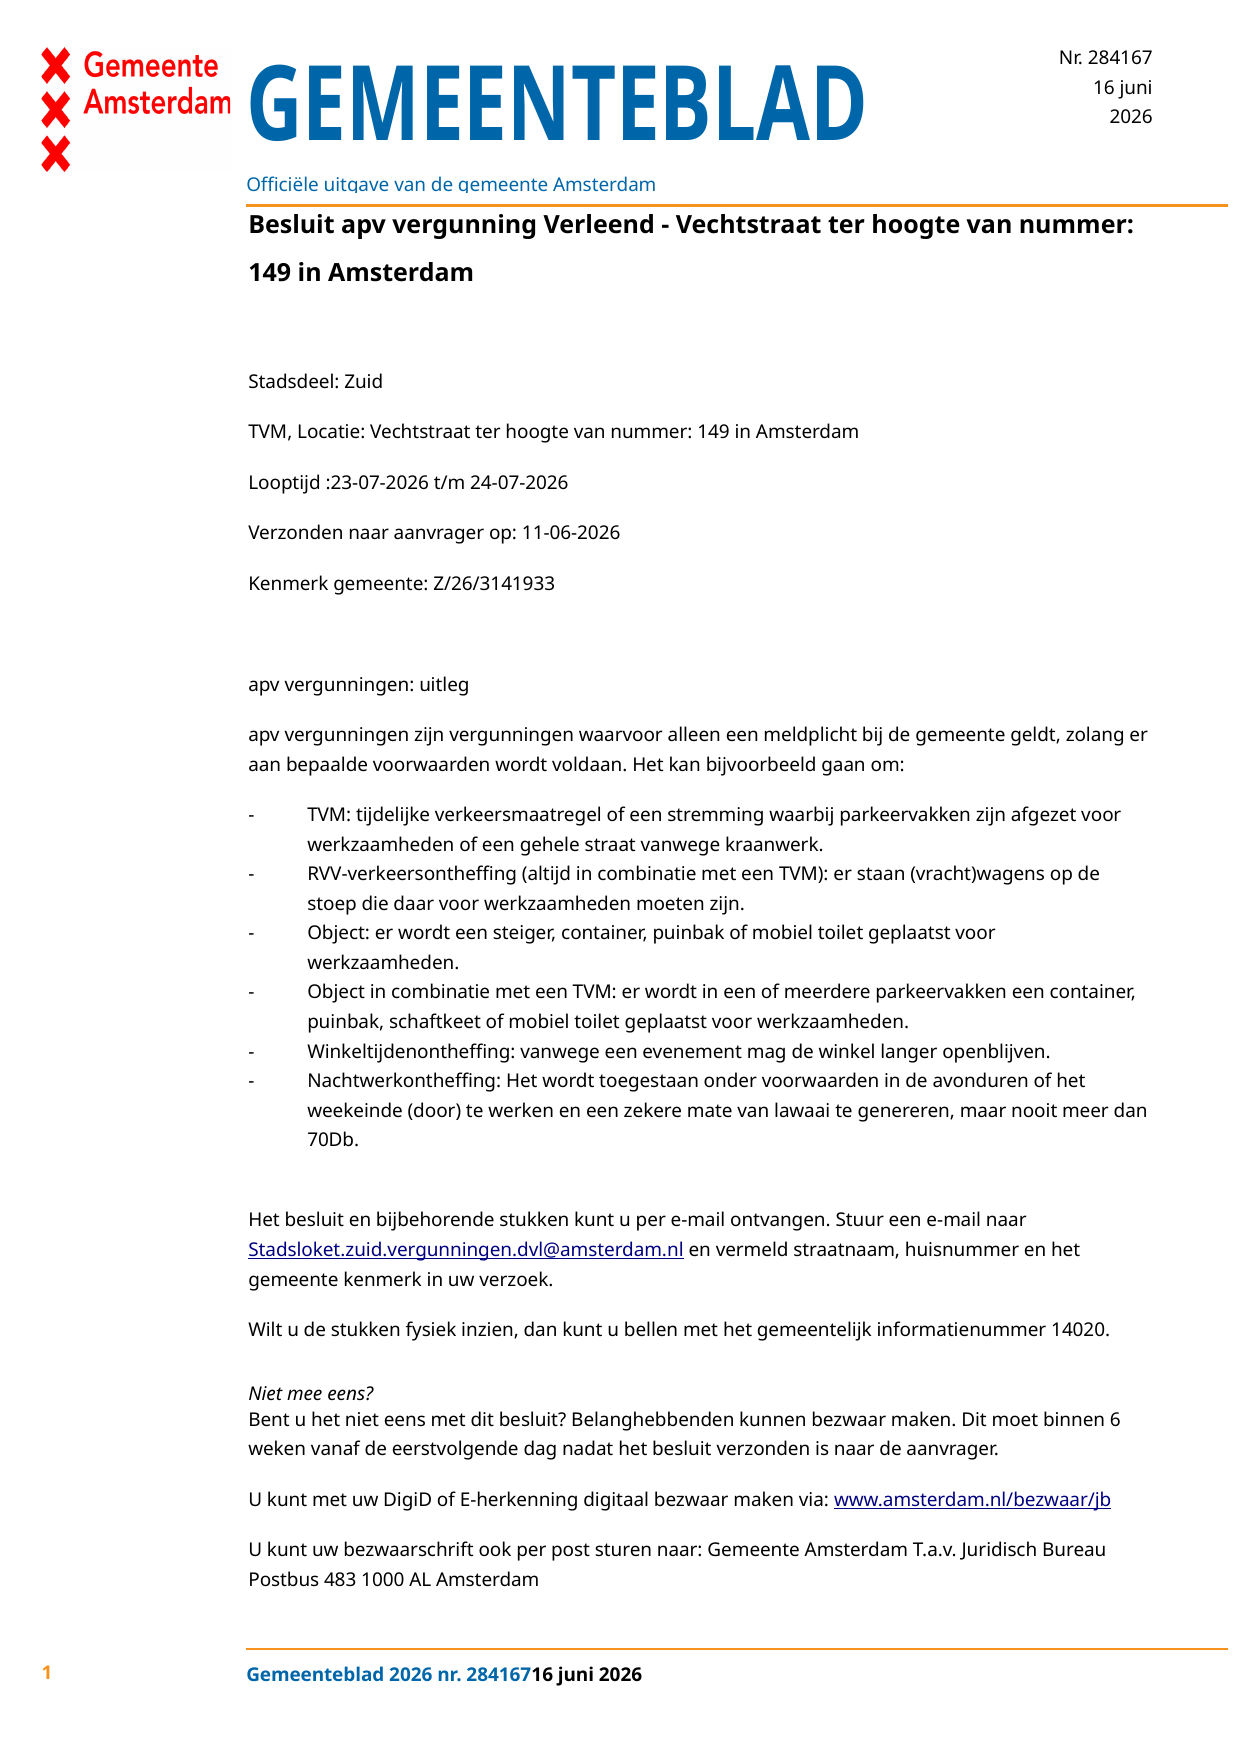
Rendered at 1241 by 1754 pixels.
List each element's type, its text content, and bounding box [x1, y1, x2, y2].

text apv vergunningen zijn vergunningen waarvoor alleen een meldplicht bij de gemeente geldt, zolang er aan bepaalde voorwaarden wordt voldaan. Het kan bijvoorbeeld gaan om: [248, 721, 1152, 777]
text TVM, Locatie: Vechtstraat ter hoogte van nummer: 149 in Amsterdam [248, 419, 1152, 444]
text Besluit apv vergunning Verleend - Vechtstraat ter hoogte van nummer: 149 in Amsterdam [248, 207, 1152, 288]
text apv vergunningen: uitleg [248, 671, 1152, 697]
list Nachtwerkontheffing: Het wordt toegestaan onder voorwaarden in de avonduren of het weekeinde (door) te werken en een zekere mate van lawaai te genereren, maar nooit meer dan 70Db. [248, 1067, 1152, 1152]
text U kunt met uw DigiD of E-herkenning digitaal bezwaar maken via: www.amsterdam.nl/bezwaar/jb [248, 1486, 1152, 1512]
picture [41, 47, 231, 172]
list Object in combinatie met een TVM: er wordt in een of meerdere parkeervakken een container, puinbak, schaftkeet of mobiel toilet geplaatst voor werkzaamheden. [248, 979, 1152, 1034]
text Het besluit en bijbehorende stukken kunt u per e-mail ontvangen. Stuur een e-mail naar Stadsloket.zuid.vergunningen.dvl@amsterdam.nl en vermeld straatnaam, huisnummer en het gemeente kenmerk in uw verzoek. [248, 1207, 1152, 1292]
text U kunt uw bezwaarschrift ook per post sturen naar: Gemeente Amsterdam T.a.v. Juridisch Bureau Postbus 483 1000 AL Amsterdam [248, 1536, 1152, 1592]
text Wilt u de stukken fysiek inzien, dan kunt u bellen met het gemeentelijk informatienummer 14020. [248, 1316, 1152, 1342]
text Niet mee eens? [248, 1380, 1152, 1406]
text Stadsdeel: Zuid [248, 368, 1152, 394]
list RVV-verkeersontheffing (altijd in combinatie met een TVM): er staan (vracht)wagens op de stoep die daar voor werkzaamheden moeten zijn. [248, 860, 1152, 916]
text Bent u het niet eens met dit besluit? Belanghebbenden kunnen bezwaar maken. Dit moet binnen 6 weken vanaf de eerstvolgende dag nadat het besluit verzonden is naar de aanvrager. [248, 1406, 1152, 1461]
text Verzonden naar aanvrager op: 11-06-2026 [248, 519, 1152, 545]
list Object: er wordt een steiger, container, puinbak of mobiel toilet geplaatst voor werkzaamheden. [248, 919, 1152, 975]
list TVM: tijdelijke verkeersmaatregel of een stremming waarbij parkeervakken zijn afgezet voor werkzaamheden of een gehele straat vanwege kraanwerk. [248, 801, 1152, 857]
list Winkeltijdenontheffing: vanwege een evenement mag de winkel langer openblijven. [248, 1038, 1152, 1064]
text Kenmerk gemeente: Z/26/3141933 [248, 570, 1152, 596]
text Looptijd :23-07-2026 t/m 24-07-2026 [248, 469, 1152, 495]
